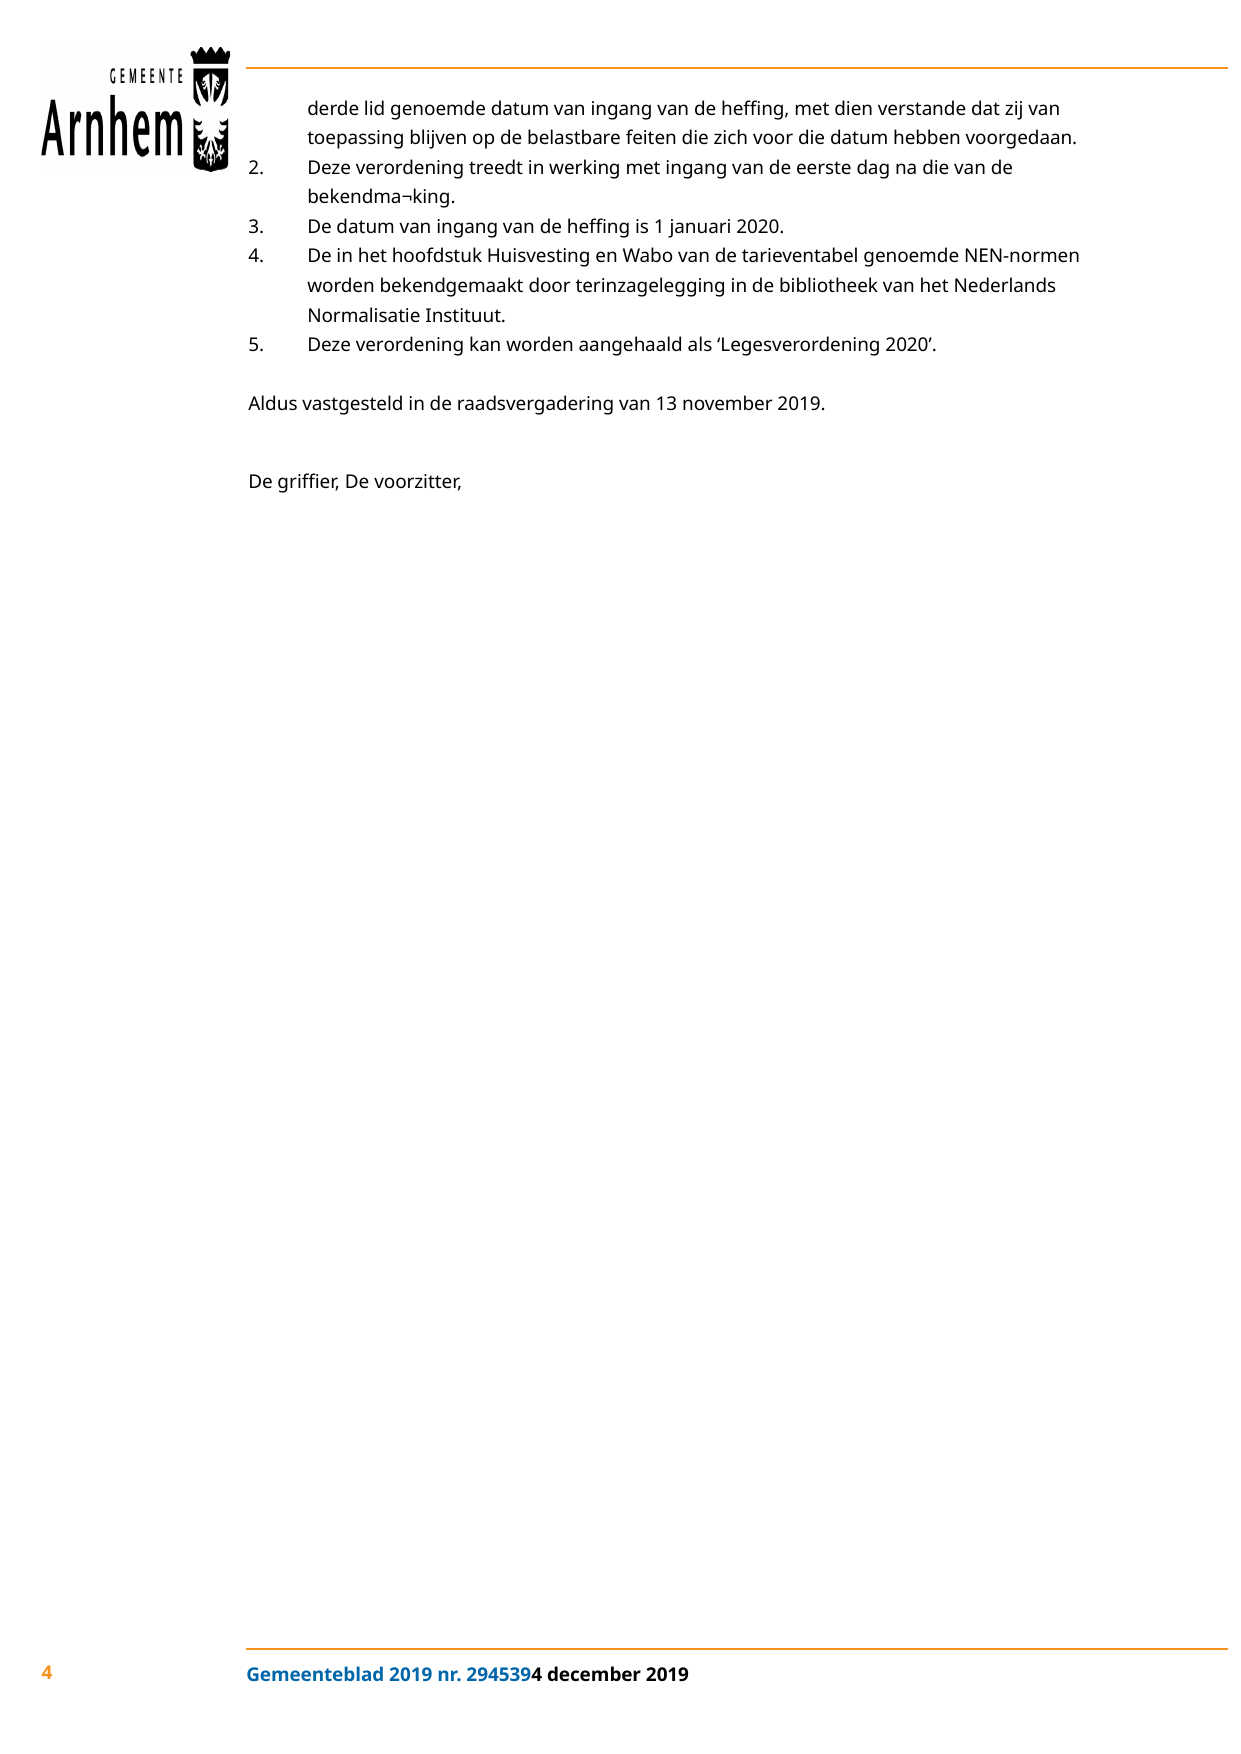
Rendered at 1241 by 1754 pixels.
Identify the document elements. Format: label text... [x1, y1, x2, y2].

list Deze verordening treedt in werking met ingang van de eerste dag na die van de bekendma¬king. [248, 154, 1152, 209]
list De in het hoofdstuk Huisvesting en Wabo van de tarieventabel genoemde NEN-normen worden bekendgemaakt door terinzagelegging in de bibliotheek van het Nederlands Normalisatie Instituut. [248, 243, 1152, 328]
list De datum van ingang van de heffing is 1 januari 2020. [248, 213, 1152, 239]
list derde lid genoemde datum van ingang van de heffing, met dien verstande dat zij van toepassing blijven op de belastbare feiten die zich voor die datum hebben voorgedaan. [248, 95, 1152, 150]
text De griffier, De voorzitter, [248, 468, 1152, 493]
text Aldus vastgesteld in de raadsvergadering van 13 november 2019. [248, 391, 1152, 416]
list Deze verordening kan worden aangehaald als ‘Legesverordening 2020’. [248, 331, 1152, 357]
picture [41, 47, 231, 172]
